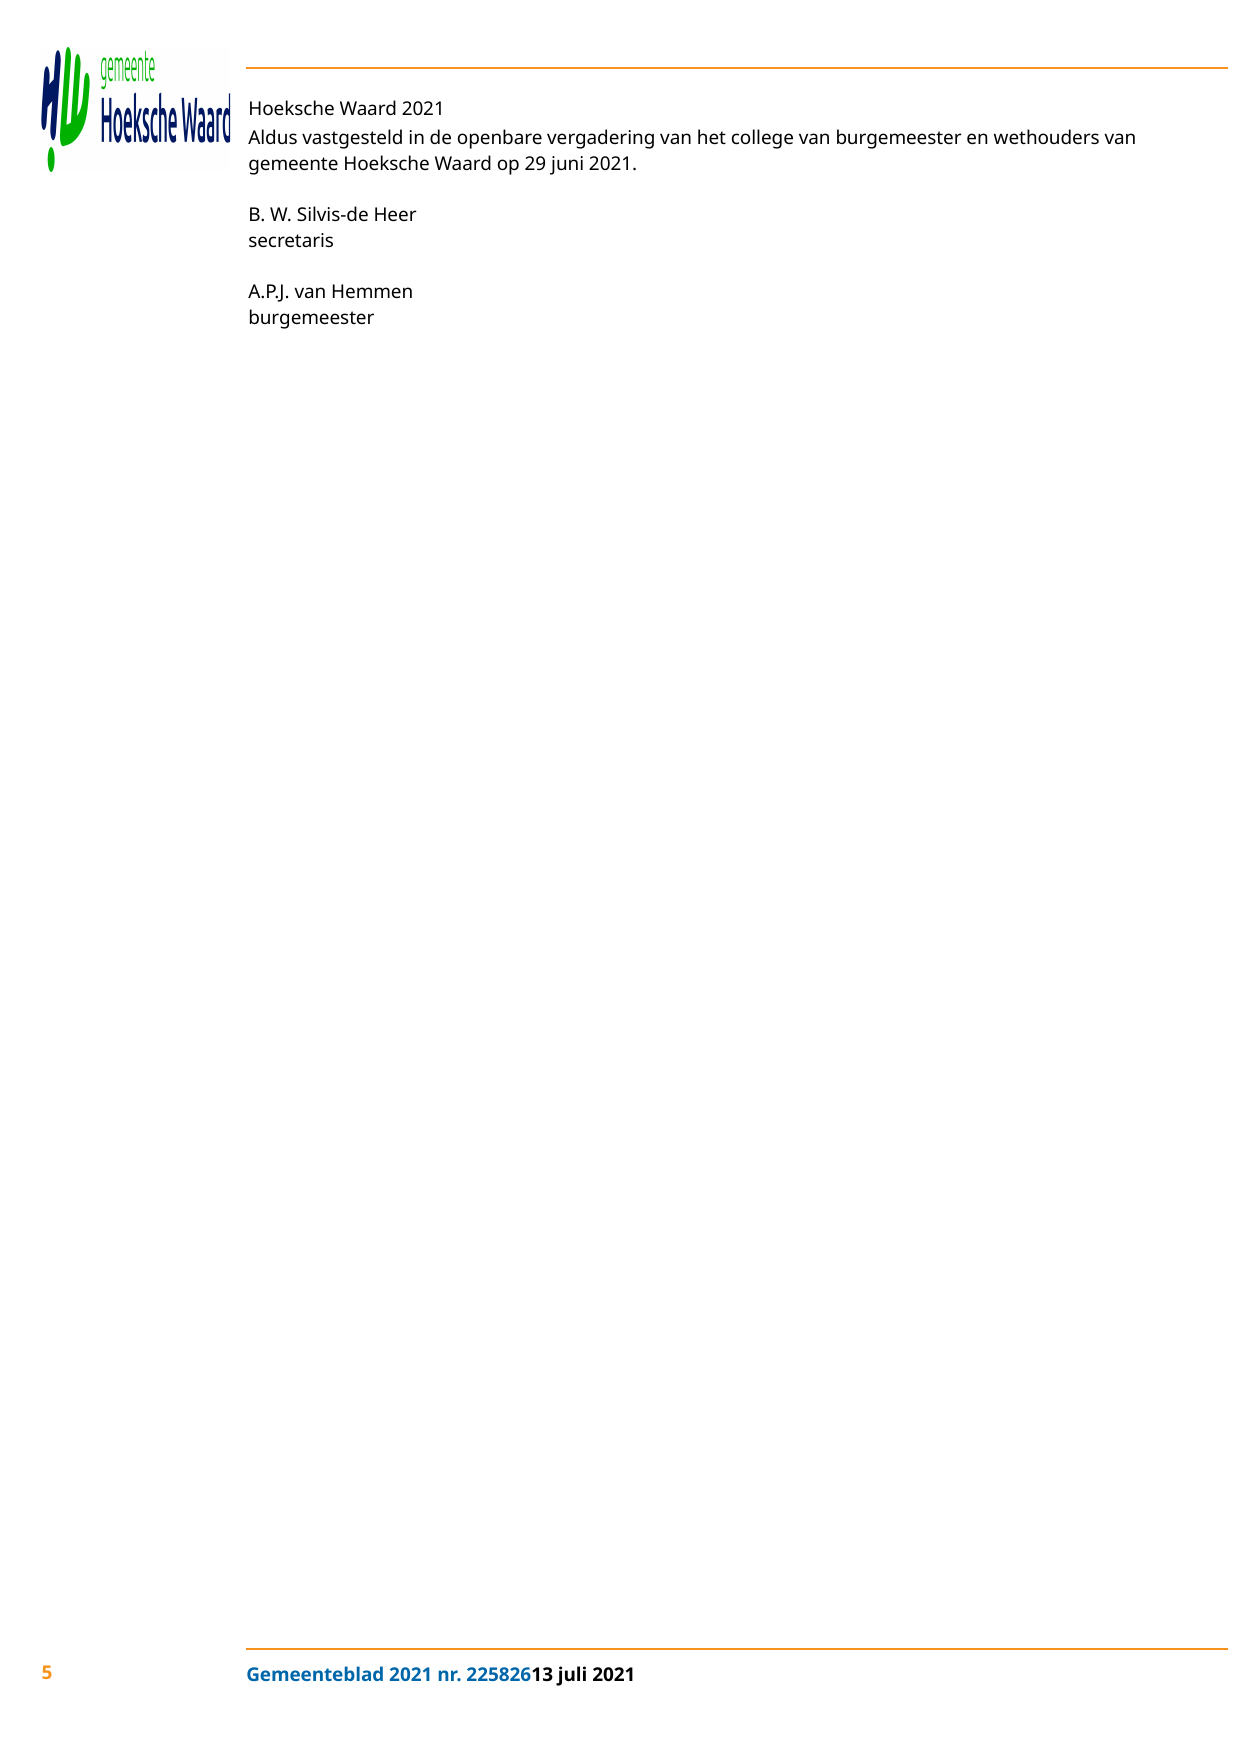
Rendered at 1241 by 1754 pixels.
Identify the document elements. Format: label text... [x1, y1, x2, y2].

picture [41, 47, 231, 172]
text Aldus vastgesteld in de openbare vergadering van het college van burgemeester en wethouders van gemeente Hoeksche Waard op 29 juni 2021. [248, 124, 1152, 176]
text burgemeester [248, 304, 1152, 330]
text secretaris [248, 227, 1152, 253]
text B. W. Silvis-de Heer [248, 202, 1152, 227]
text Hoeksche Waard 2021 [248, 95, 1152, 121]
text A.P.J. van Hemmen [248, 279, 1152, 304]
